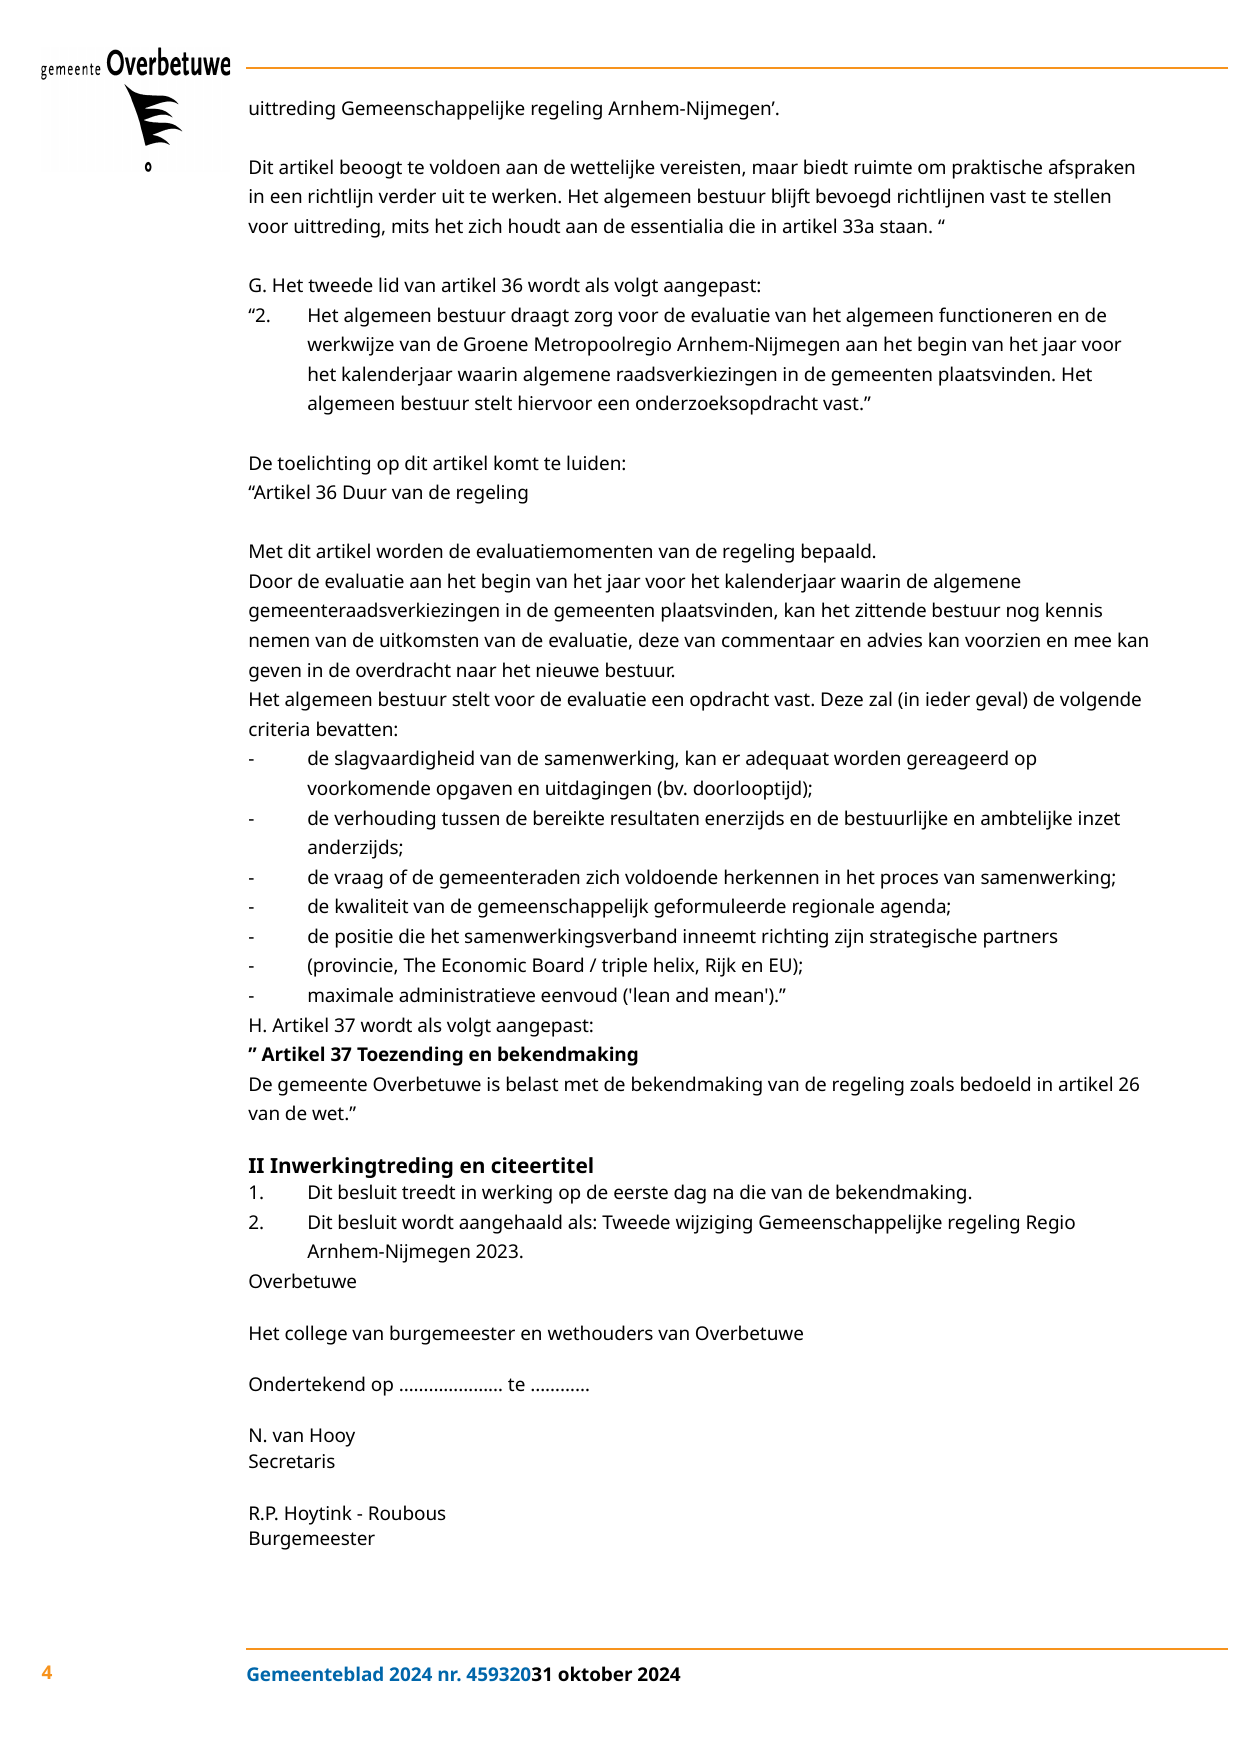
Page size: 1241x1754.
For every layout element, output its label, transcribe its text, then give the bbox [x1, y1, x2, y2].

text Overbetuwe [248, 1268, 1152, 1294]
text De toelichting op dit artikel komt te luiden: [248, 450, 1152, 476]
picture [41, 47, 231, 172]
text Met dit artikel worden de evaluatiemomenten van de regeling bepaald. [248, 538, 1152, 564]
text De gemeente Overbetuwe is belast met de bekendmaking van de regeling zoals bedoeld in artikel 26 van de wet.” [248, 1071, 1152, 1126]
text Door de evaluatie aan het begin van het jaar voor het kalenderjaar waarin de algemene gemeenteraadsverkiezingen in de gemeenten plaatsvinden, kan het zittende bestuur nog kennis nemen van de uitkomsten van de evaluatie, deze van commentaar en advies kan voorzien en mee kan geven in de overdracht naar het nieuwe bestuur. [248, 568, 1152, 683]
text Secretaris [248, 1448, 1152, 1474]
text H. Artikel 37 wordt als volgt aangepast: [248, 1012, 1152, 1038]
list de verhouding tussen de bereikte resultaten enerzijds en de bestuurlijke en ambtelijke inzet anderzijds; [248, 805, 1152, 860]
text Het algemeen bestuur stelt voor de evaluatie een opdracht vast. Deze zal (in ieder geval) de volgende criteria bevatten: [248, 686, 1152, 742]
text R.P. Hoytink - Roubous [248, 1500, 1152, 1526]
text ” Artikel 37 Toezending en bekendmaking [248, 1041, 1152, 1067]
list Het algemeen bestuur draagt zorg voor de evaluatie van het algemeen functioneren en de werkwijze van de Groene Metropoolregio Arnhem-Nijmegen aan het begin van het jaar voor het kalenderjaar waarin algemene raadsverkiezingen in de gemeenten plaatsvinden. Het algemeen bestuur stelt hiervoor een onderzoeksopdracht vast.” [248, 302, 1152, 416]
text G. Het tweede lid van artikel 36 wordt als volgt aangepast: [248, 272, 1152, 298]
text “Artikel 36 Duur van de regeling [248, 479, 1152, 505]
text Burgemeester [248, 1526, 1152, 1551]
text uittreding Gemeenschappelijke regeling Arnhem-Nijmegen’. [248, 95, 1152, 121]
list de vraag of de gemeenteraden zich voldoende herkennen in het proces van samenwerking; [248, 864, 1152, 890]
text Het college van burgemeester en wethouders van Overbetuwe [248, 1320, 1152, 1345]
list maximale administratieve eenvoud ('lean and mean').” [248, 982, 1152, 1008]
list de kwaliteit van de gemeenschappelijk geformuleerde regionale agenda; [248, 893, 1152, 919]
list de slagvaardigheid van de samenwerking, kan er adequaat worden gereageerd op voorkomende opgaven en uitdagingen (bv. doorlooptijd); [248, 746, 1152, 801]
text Ondertekend op ………………… te ………… [248, 1371, 1152, 1397]
list (provincie, The Economic Board / triple helix, Rijk en EU); [248, 953, 1152, 978]
text Dit artikel beoogt te voldoen aan de wettelijke vereisten, maar biedt ruimte om praktische afspraken in een richtlijn verder uit te werken. Het algemeen bestuur blijft bevoegd richtlijnen vast te stellen voor uittreding, mits het zich houdt aan de essentialia die in artikel 33a staan. “ [248, 154, 1152, 239]
list Dit besluit wordt aangehaald als: Tweede wijziging Gemeenschappelijke regeling Regio Arnhem-Nijmegen 2023. [248, 1209, 1152, 1264]
text II Inwerkingtreding en citeertitel [248, 1151, 1152, 1179]
list Dit besluit treedt in werking op de eerste dag na die van de bekendmaking. [248, 1179, 1152, 1205]
text N. van Hooy [248, 1423, 1152, 1448]
list de positie die het samenwerkingsverband inneemt richting zijn strategische partners [248, 923, 1152, 949]
